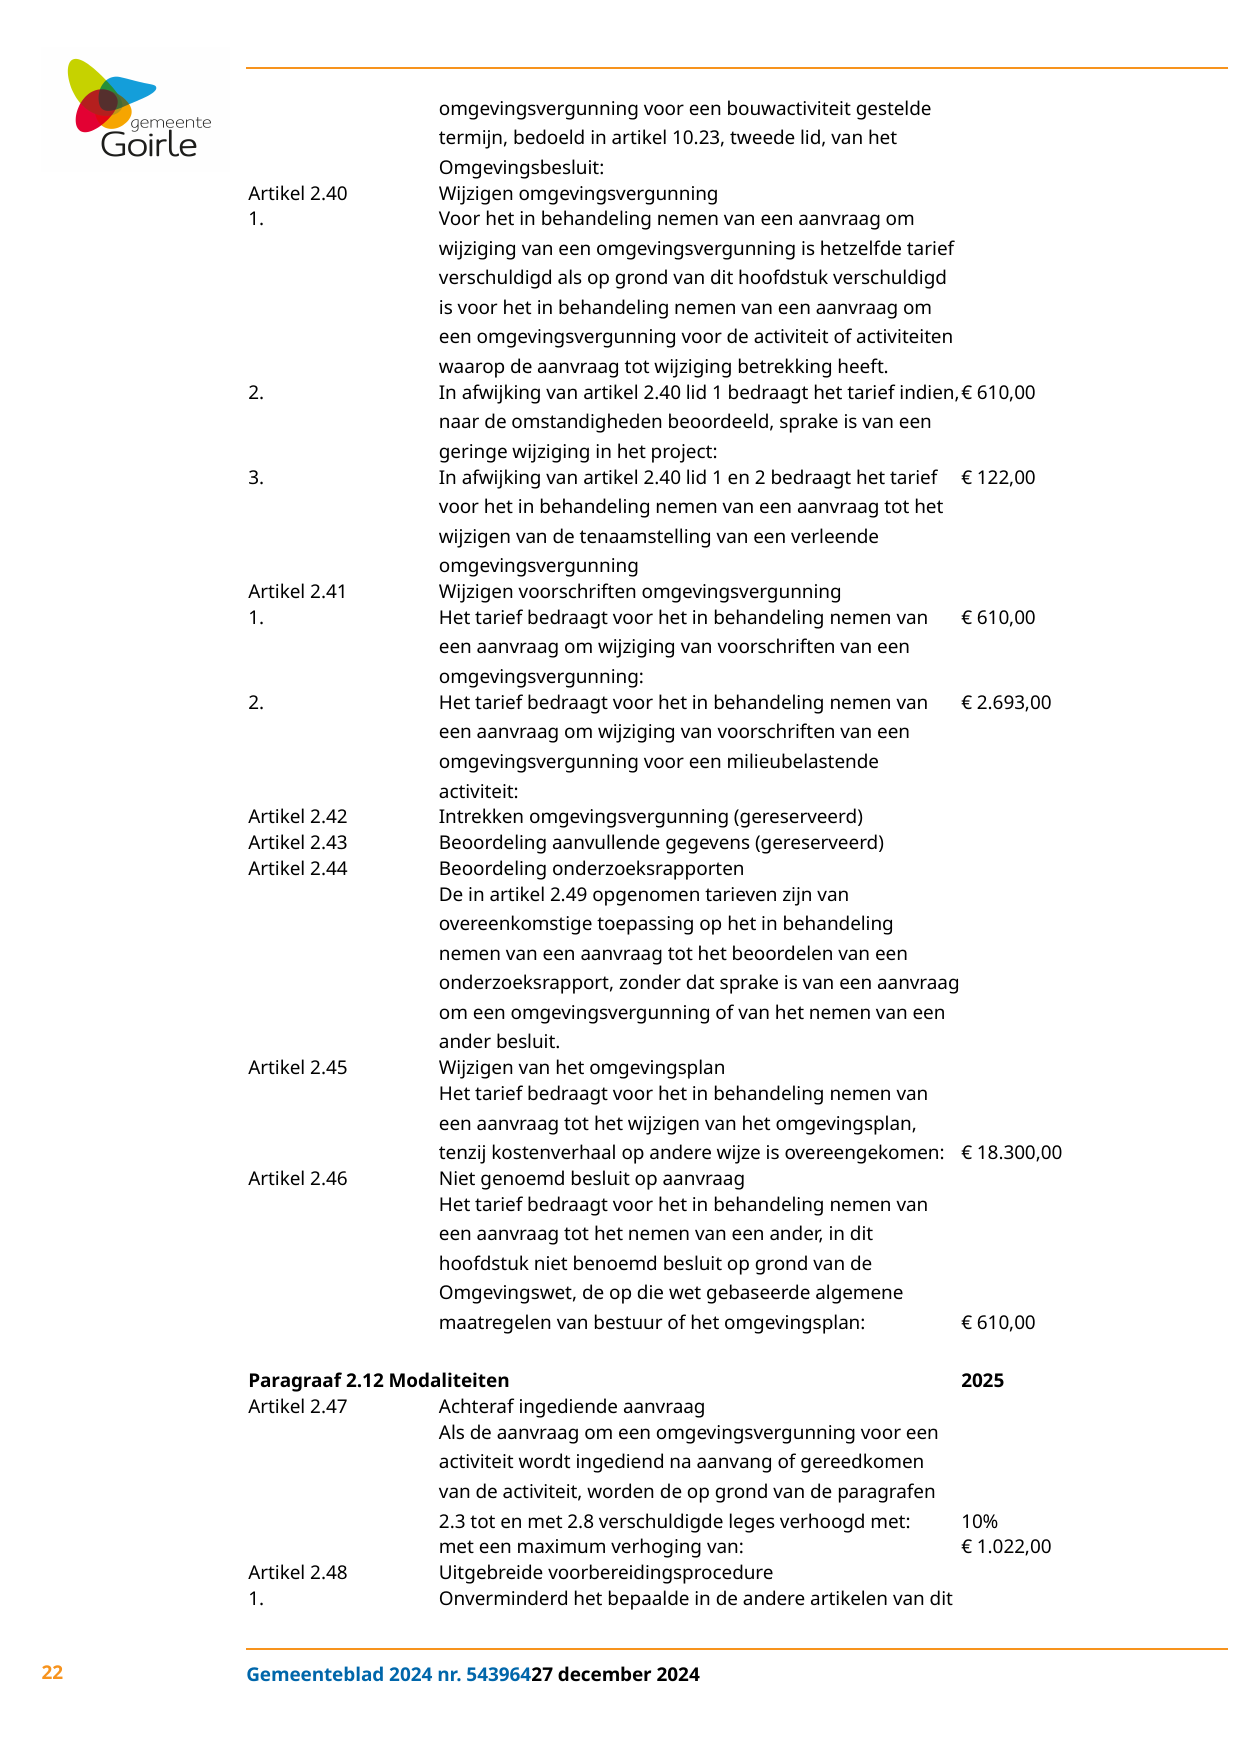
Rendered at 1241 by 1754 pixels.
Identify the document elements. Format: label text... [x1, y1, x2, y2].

table_cell Onverminderd het bepaalde in de andere artikelen van dit [439, 1585, 961, 1611]
table_cell met een maximum verhoging van: [439, 1534, 961, 1559]
table_cell € 1.022,00 [961, 1534, 1152, 1559]
table_cell [248, 1191, 439, 1335]
table_cell [961, 1165, 1152, 1191]
table_cell Artikel 2.45 [248, 1054, 439, 1080]
table_cell 10% [961, 1419, 1152, 1534]
table_cell Beoordeling onderzoeksrapporten [439, 855, 961, 881]
table_cell [248, 1419, 439, 1534]
table_cell [961, 829, 1152, 855]
table_cell 1. [248, 205, 439, 379]
table_cell Het tarief bedraagt voor het in behandeling nemen van een aanvraag tot het wijzigen van het omgevingsplan, tenzij kostenverhaal op andere wijze is overeengekomen: [439, 1080, 961, 1165]
table_cell Artikel 2.40 [248, 180, 439, 205]
table_cell [248, 1080, 439, 1165]
table_cell Artikel 2.48 [248, 1559, 439, 1585]
table_cell Achteraf ingediende aanvraag [439, 1394, 961, 1419]
table_cell Als de aanvraag om een omgevingsvergunning voor een activiteit wordt ingediend na aanvang of gereedkomen van de activiteit, worden de op grond van de paragrafen 2.3 tot en met 2.8 verschuldigde leges verhoogd met: [439, 1419, 961, 1534]
table_header 2025 [961, 1368, 1152, 1393]
table_cell [961, 205, 1152, 379]
table_cell Intrekken omgevingsvergunning (gereserveerd) [439, 804, 961, 829]
table_cell [961, 180, 1152, 205]
table_cell Voor het in behandeling nemen van een aanvraag om wijziging van een omgevingsvergunning is hetzelfde tarief verschuldigd als op grond van dit hoofdstuk verschuldigd is voor het in behandeling nemen van een aanvraag om een omgevingsvergunning voor de activiteit of activiteiten waarop de aanvraag tot wijziging betrekking heeft. [439, 205, 961, 379]
table_cell Artikel 2.42 [248, 804, 439, 829]
table_cell Artikel 2.47 [248, 1394, 439, 1419]
table_cell [961, 1585, 1152, 1611]
table_cell In afwijking van artikel 2.40 lid 1 bedraagt het tarief indien, naar de omstandigheden beoordeeld, sprake is van een geringe wijziging in het project: [439, 379, 961, 464]
table_cell Artikel 2.46 [248, 1165, 439, 1191]
table_cell In afwijking van artikel 2.40 lid 1 en 2 bedraagt het tarief voor het in behandeling nemen van een aanvraag tot het wijzigen van de tenaamstelling van een verleende omgevingsvergunning [439, 464, 961, 578]
table_cell Niet genoemd besluit op aanvraag [439, 1165, 961, 1191]
table_cell [961, 1394, 1152, 1419]
table_cell Het tarief bedraagt voor het in behandeling nemen van een aanvraag om wijziging van voorschriften van een omgevingsvergunning: [439, 604, 961, 689]
picture [41, 47, 231, 172]
table_cell 3. [248, 464, 439, 578]
table_cell € 610,00 [961, 604, 1152, 689]
table_cell 2. [248, 379, 439, 464]
table_cell Wijzigen voorschriften omgevingsvergunning [439, 579, 961, 604]
table_cell € 18.300,00 [961, 1080, 1152, 1165]
table_cell Artikel 2.44 [248, 855, 439, 881]
table_cell Het tarief bedraagt voor het in behandeling nemen van een aanvraag om wijziging van voorschriften van een omgevingsvergunning voor een milieubelastende activiteit: [439, 689, 961, 803]
table_cell € 122,00 [961, 464, 1152, 578]
table_cell € 610,00 [961, 1191, 1152, 1335]
table_cell De in artikel 2.49 opgenomen tarieven zijn van overeenkomstige toepassing op het in behandeling nemen van een aanvraag tot het beoordelen van een onderzoeksrapport, zonder dat sprake is van een aanvraag om een omgevingsvergunning of van het nemen van een ander besluit. [439, 881, 961, 1054]
table_cell [961, 804, 1152, 829]
table_cell € 2.693,00 [961, 689, 1152, 803]
table_cell [961, 579, 1152, 604]
table_cell € 610,00 [961, 379, 1152, 464]
table_cell Artikel 2.41 [248, 579, 439, 604]
table_cell [961, 1054, 1152, 1080]
table_cell 1. [248, 1585, 439, 1611]
table_cell [961, 1559, 1152, 1585]
table_cell 2. [248, 689, 439, 803]
table_cell Uitgebreide voorbereidingsprocedure [439, 1559, 961, 1585]
table_cell Wijzigen van het omgevingsplan [439, 1054, 961, 1080]
table_cell [248, 1534, 439, 1559]
table_cell Artikel 2.43 [248, 829, 439, 855]
table_cell 1. [248, 604, 439, 689]
table_cell [248, 95, 439, 180]
table_cell omgevingsvergunning voor een bouwactiviteit gestelde termijn, bedoeld in artikel 10.23, tweede lid, van het Omgevingsbesluit: [439, 95, 961, 180]
table_cell Beoordeling aanvullende gegevens (gereserveerd) [439, 829, 961, 855]
table_cell Wijzigen omgevingsvergunning [439, 180, 961, 205]
table_cell [961, 95, 1152, 180]
table_header Paragraaf 2.12 Modaliteiten [248, 1368, 961, 1393]
table_cell [961, 881, 1152, 1054]
table_cell [248, 881, 439, 1054]
table_cell [961, 855, 1152, 881]
table_cell Het tarief bedraagt voor het in behandeling nemen van een aanvraag tot het nemen van een ander, in dit hoofdstuk niet benoemd besluit op grond van de Omgevingswet, de op die wet gebaseerde algemene maatregelen van bestuur of het omgevingsplan: [439, 1191, 961, 1335]
